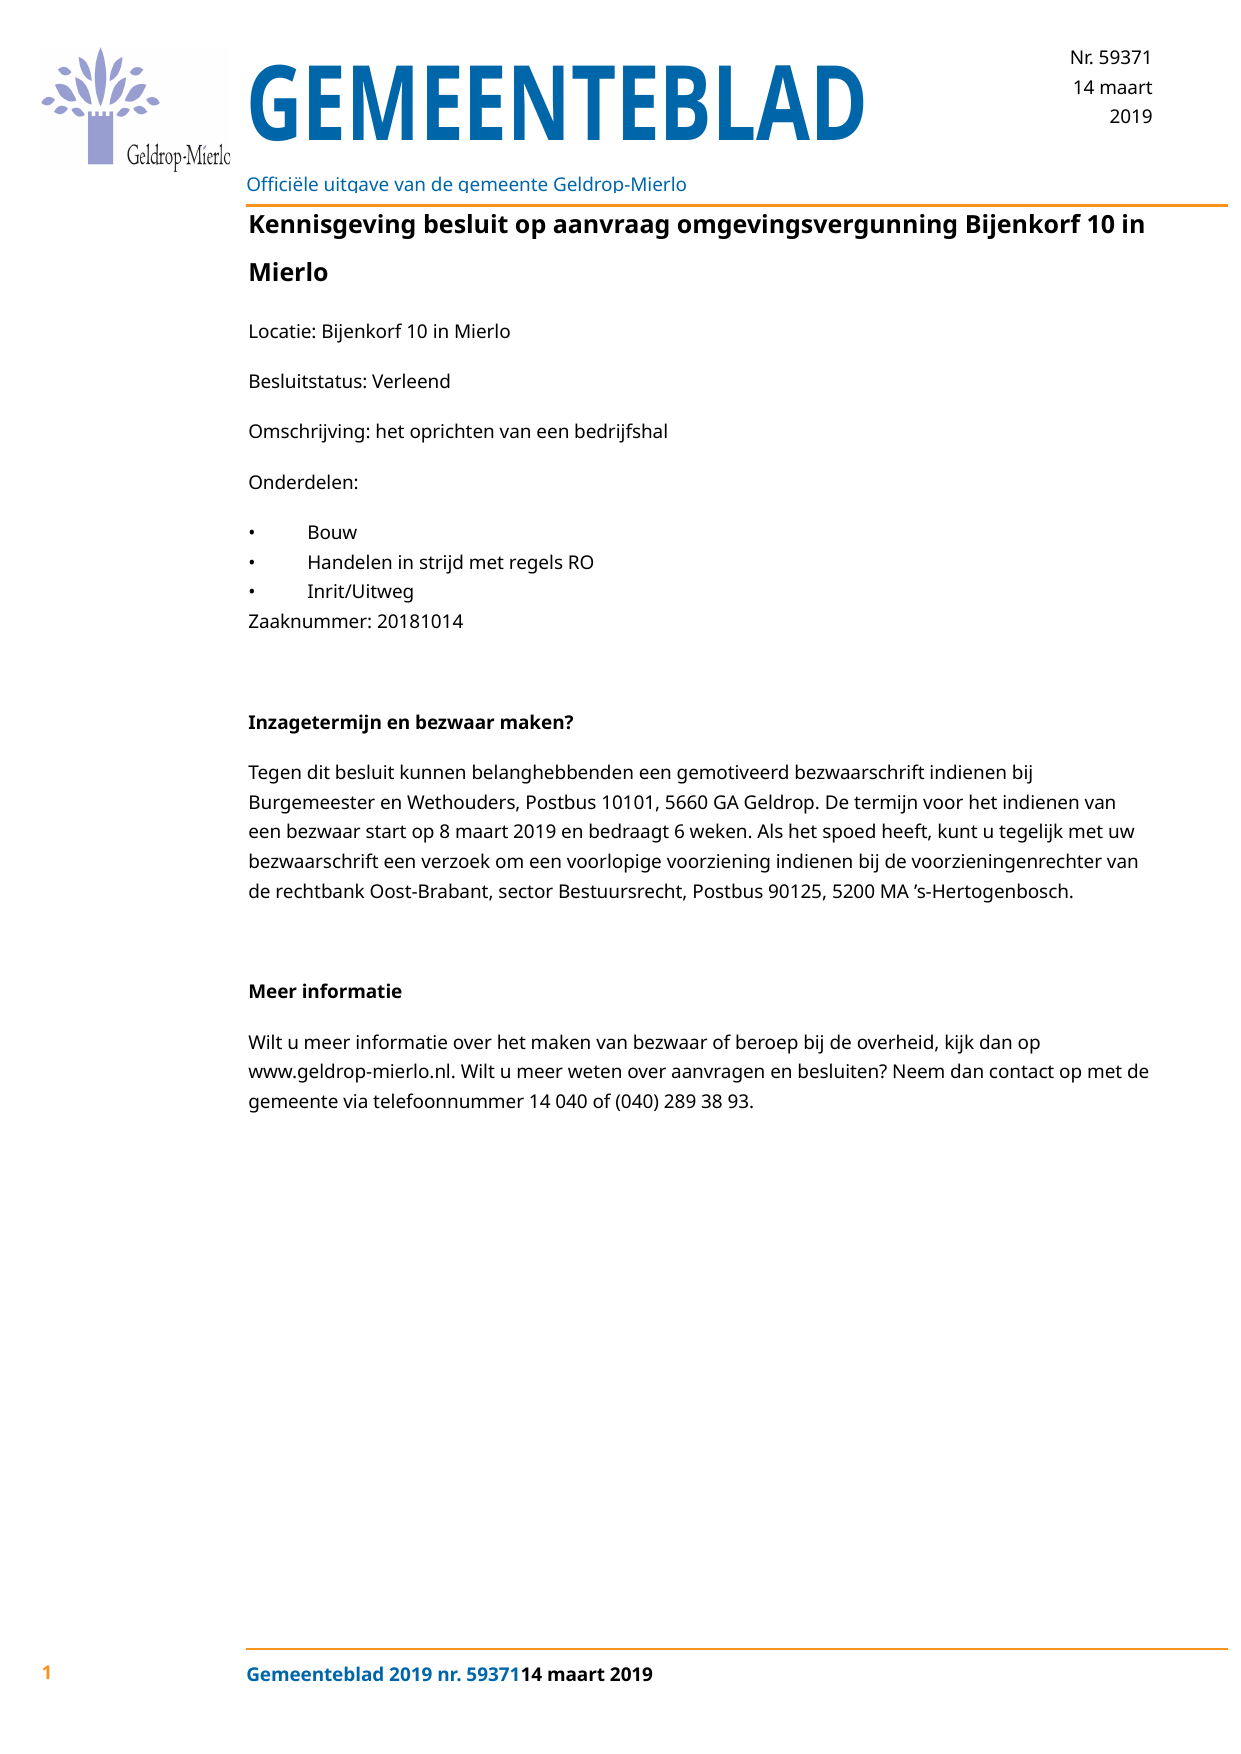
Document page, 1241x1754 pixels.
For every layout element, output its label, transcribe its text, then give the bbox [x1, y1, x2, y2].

text Wilt u meer informatie over het maken van bezwaar of beroep bij de overheid, kijk dan op www.geldrop-mierlo.nl. Wilt u meer weten over aanvragen en besluiten? Neem dan contact op met de gemeente via telefoonnummer 14 040 of (040) 289 38 93. [248, 1029, 1152, 1114]
text Inzagetermijn en bezwaar maken? [248, 709, 1152, 735]
text Onderdelen: [248, 469, 1152, 495]
text Zaaknummer: 20181014 [248, 608, 1152, 634]
list Bouw [248, 519, 1152, 545]
text Meer informatie [248, 979, 1152, 1004]
picture [41, 47, 231, 172]
text Omschrijving: het oprichten van een bedrijfshal [248, 419, 1152, 444]
list Inrit/Uitweg [248, 579, 1152, 604]
text Kennisgeving besluit op aanvraag omgevingsvergunning Bijenkorf 10 in Mierlo [248, 207, 1152, 288]
text Locatie: Bijenkorf 10 in Mierlo [248, 318, 1152, 344]
list Handelen in strijd met regels RO [248, 549, 1152, 575]
text Tegen dit besluit kunnen belanghebbenden een gemotiveerd bezwaarschrift indienen bij Burgemeester en Wethouders, Postbus 10101, 5660 GA Geldrop. De termijn voor het indienen van een bezwaar start op 8 maart 2019 en bedraagt 6 weken. Als het spoed heeft, kunt u tegelijk met uw bezwaarschrift een verzoek om een voorlopige voorziening indienen bij de voorzieningenrechter van de rechtbank Oost-Brabant, sector Bestuursrecht, Postbus 90125, 5200 MA ’s-Hertogenbosch. [248, 759, 1152, 904]
text Besluitstatus: Verleend [248, 368, 1152, 394]
